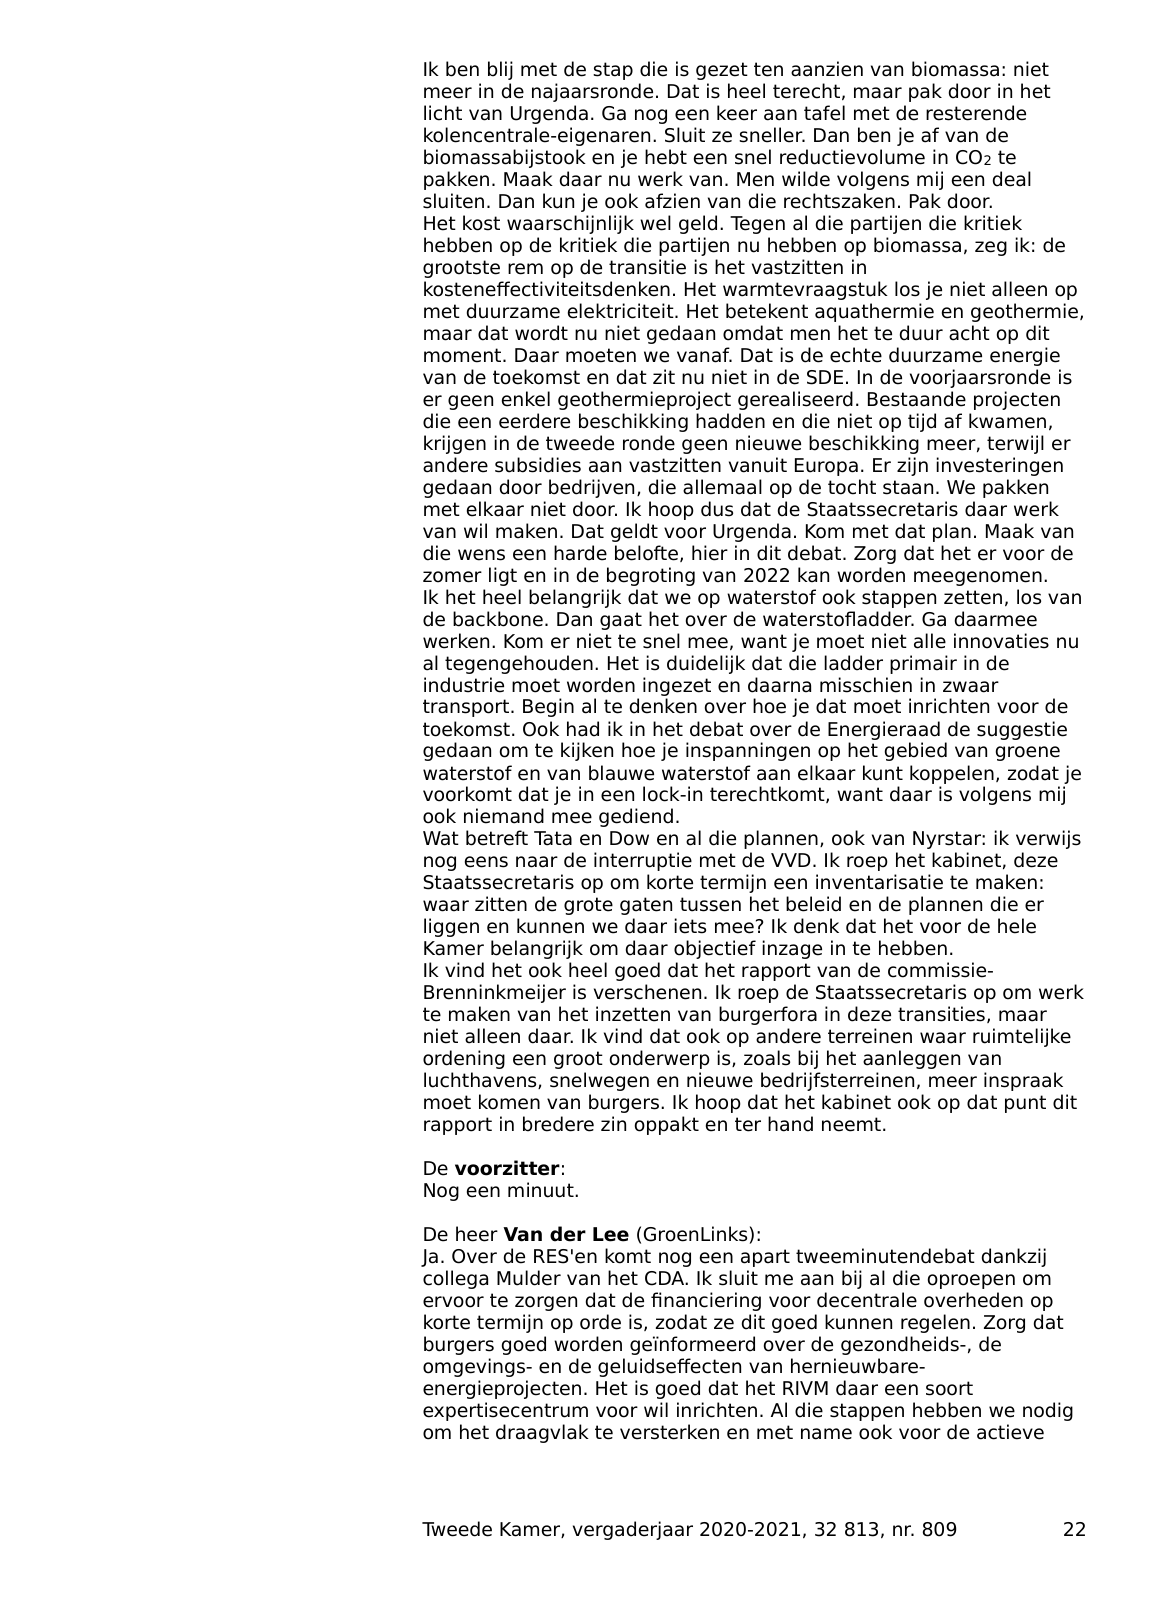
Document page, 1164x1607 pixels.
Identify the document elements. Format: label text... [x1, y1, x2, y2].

text De heer Van der Lee (GroenLinks): [422, 1224, 1087, 1246]
text Nog een minuut. [422, 1180, 1087, 1202]
text Het kost waarschijnlijk wel geld. Tegen al die partijen die kritiek hebben op de kritiek die partijen nu hebben op biomassa, zeg ik: de grootste rem op de transitie is het vastzitten in kosteneffectiviteitsdenken. Het warmtevraagstuk los je niet alleen op met duurzame elektriciteit. Het betekent aquathermie en geothermie, maar dat wordt nu niet gedaan omdat men het te duur acht op dit moment. Daar moeten we vanaf. Dat is de echte duurzame energie van de toekomst en dat zit nu niet in de SDE. In de voorjaarsronde is er geen enkel geothermieproject gerealiseerd. Bestaande projecten die een eerdere beschikking hadden en die niet op tijd af kwamen, krijgen in de tweede ronde geen nieuwe beschikking meer, terwijl er andere subsidies aan vastzitten vanuit Europa. Er zijn investeringen gedaan door bedrijven, die allemaal op de tocht staan. We pakken met elkaar niet door. Ik hoop dus dat de Staatssecretaris daar werk van wil maken. Dat geldt voor Urgenda. Kom met dat plan. Maak van die wens een harde belofte, hier in dit debat. Zorg dat het er voor de zomer ligt en in de begroting van 2022 kan worden meegenomen. [422, 213, 1087, 587]
text Wat betreft Tata en Dow en al die plannen, ook van Nyrstar: ik verwijs nog eens naar de interruptie met de VVD. Ik roep het kabinet, deze Staatssecretaris op om korte termijn een inventarisatie te maken: waar zitten de grote gaten tussen het beleid en de plannen die er liggen en kunnen we daar iets mee? Ik denk dat het voor de hele Kamer belangrijk om daar objectief inzage in te hebben. [422, 828, 1087, 960]
text Ja. Over de RES'en komt nog een apart tweeminutendebat dankzij collega Mulder van het CDA. Ik sluit me aan bij al die oproepen om ervoor te zorgen dat de financiering voor decentrale overheden op korte termijn op orde is, zodat ze dit goed kunnen regelen. Zorg dat burgers goed worden geïnformeerd over de gezondheids-, de omgevings- en de geluidseffecten van hernieuwbare-energieprojecten. Het is goed dat het RIVM daar een soort expertisecentrum voor wil inrichten. Al die stappen hebben we nodig om het draagvlak te versterken en met name ook voor de actieve [422, 1246, 1087, 1444]
text Ik ben blij met de stap die is gezet ten aanzien van biomassa: niet meer in de najaarsronde. Dat is heel terecht, maar pak door in het licht van Urgenda. Ga nog een keer aan tafel met de resterende kolencentrale-eigenaren. Sluit ze sneller. Dan ben je af van de biomassabijstook en je hebt een snel reductievolume in CO2 te pakken. Maak daar nu werk van. Men wilde volgens mij een deal sluiten. Dan kun je ook afzien van die rechtszaken. Pak door. [422, 59, 1087, 213]
text De voorzitter: [422, 1158, 1087, 1180]
text Ik het heel belangrijk dat we op waterstof ook stappen zetten, los van de backbone. Dan gaat het over de waterstofladder. Ga daarmee werken. Kom er niet te snel mee, want je moet niet alle innovaties nu al tegengehouden. Het is duidelijk dat die ladder primair in de industrie moet worden ingezet en daarna misschien in zwaar transport. Begin al te denken over hoe je dat moet inrichten voor de toekomst. Ook had ik in het debat over de Energieraad de suggestie gedaan om te kijken hoe je inspanningen op het gebied van groene waterstof en van blauwe waterstof aan elkaar kunt koppelen, zodat je voorkomt dat je in een lock-in terechtkomt, want daar is volgens mij ook niemand mee gediend. [422, 587, 1087, 828]
text Ik vind het ook heel goed dat het rapport van de commissie-Brenninkmeijer is verschenen. Ik roep de Staatssecretaris op om werk te maken van het inzetten van burgerfora in deze transities, maar niet alleen daar. Ik vind dat ook op andere terreinen waar ruimtelijke ordening een groot onderwerp is, zoals bij het aanleggen van luchthavens, snelwegen en nieuwe bedrijfsterreinen, meer inspraak moet komen van burgers. Ik hoop dat het kabinet ook op dat punt dit rapport in bredere zin oppakt en ter hand neemt. [422, 960, 1087, 1136]
